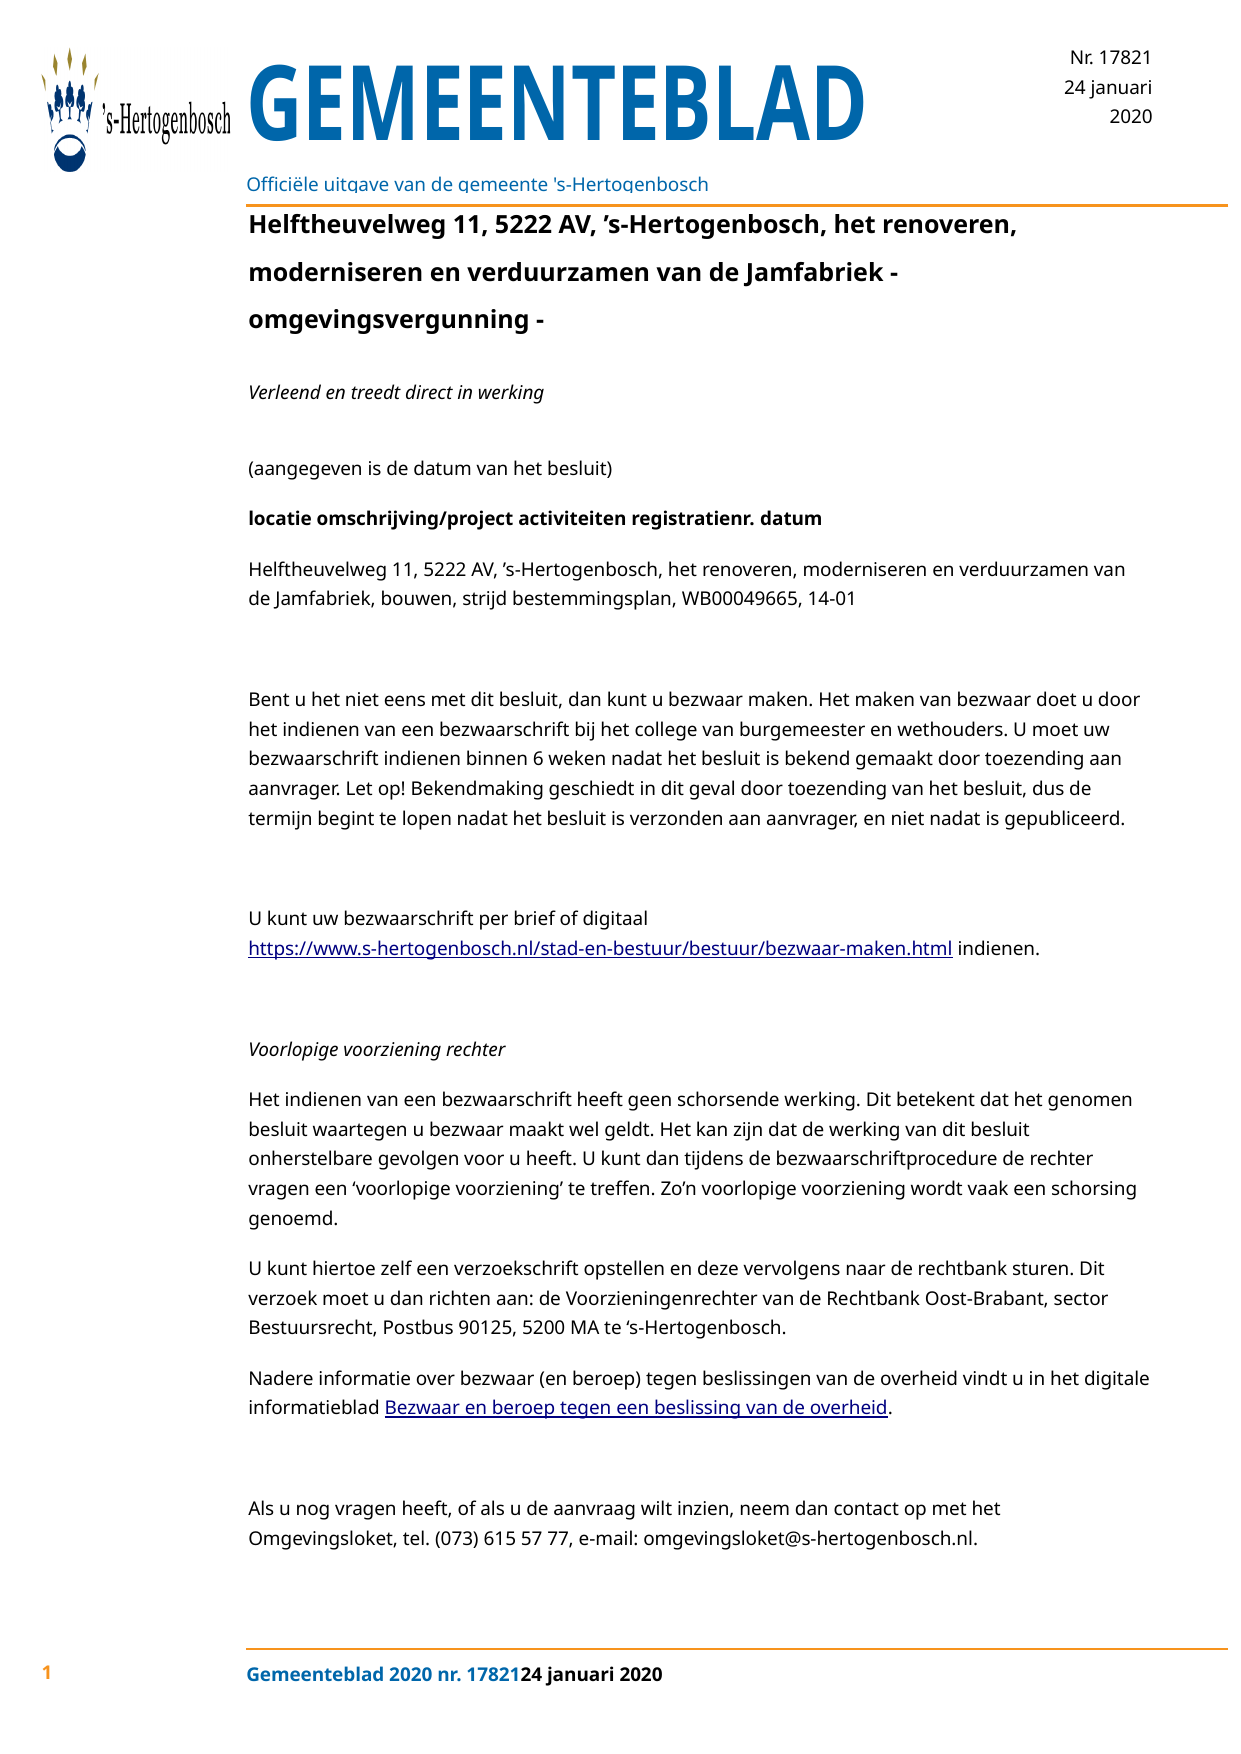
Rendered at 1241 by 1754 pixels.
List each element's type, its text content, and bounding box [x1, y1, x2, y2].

text U kunt hiertoe zelf een verzoekschrift opstellen en deze vervolgens naar de rechtbank sturen. Dit verzoek moet u dan richten aan: de Voorzieningenrechter van de Rechtbank Oost-Brabant, sector Bestuursrecht, Postbus 90125, 5200 MA te ‘s-Hertogenbosch. [248, 1255, 1152, 1340]
text Helftheuvelweg 11, 5222 AV, ’s-Hertogenbosch, het renoveren, moderniseren en verduurzamen van de Jamfabriek, bouwen, strijd bestemmingsplan, WB00049665, 14-01 [248, 556, 1152, 611]
text Bent u het niet eens met dit besluit, dan kunt u bezwaar maken. Het maken van bezwaar doet u door het indienen van een bezwaarschrift bij het college van burgemeester en wethouders. U moet uw bezwaarschrift indienen binnen 6 weken nadat het besluit is bekend gemaakt door toezending aan aanvrager. Let op! Bekendmaking geschiedt in dit geval door toezending van het besluit, dus de termijn begint te lopen nadat het besluit is verzonden aan aanvrager, en niet nadat is gepubliceerd. [248, 686, 1152, 831]
text Voorlopige voorziening rechter [248, 1036, 1152, 1062]
text Het indienen van een bezwaarschrift heeft geen schorsende werking. Dit betekent dat het genomen besluit waartegen u bezwaar maakt wel geldt. Het kan zijn dat de werking van dit besluit onherstelbare gevolgen voor u heeft. U kunt dan tijdens de bezwaarschriftprocedure de rechter vragen een ‘voorlopige voorziening’ te treffen. Zo’n voorlopige voorziening wordt vaak een schorsing genoemd. [248, 1086, 1152, 1231]
text (aangegeven is de datum van het besluit) [248, 455, 1152, 481]
text Verleend en treedt direct in werking [248, 379, 1152, 405]
text Als u nog vragen heeft, of als u de aanvraag wilt inzien, neem dan contact op met het Omgevingsloket, tel. (073) 615 57 77, e-mail: omgevingsloket@s-hertogenbosch.nl. [248, 1495, 1152, 1551]
picture [41, 47, 231, 172]
text Nadere informatie over bezwaar (en beroep) tegen beslissingen van de overheid vindt u in het digitale informatieblad Bezwaar en beroep tegen een beslissing van de overheid. [248, 1365, 1152, 1420]
text locatie omschrijving/project activiteiten registratienr. datum [248, 506, 1152, 531]
text U kunt uw bezwaarschrift per brief of digitaal https://www.s-hertogenbosch.nl/stad-en-bestuur/bestuur/bezwaar-maken.html indienen. [248, 906, 1152, 961]
text Helftheuvelweg 11, 5222 AV, ’s-Hertogenbosch, het renoveren, moderniseren en verduurzamen van de Jamfabriek - omgevingsvergunning - [248, 207, 1152, 336]
